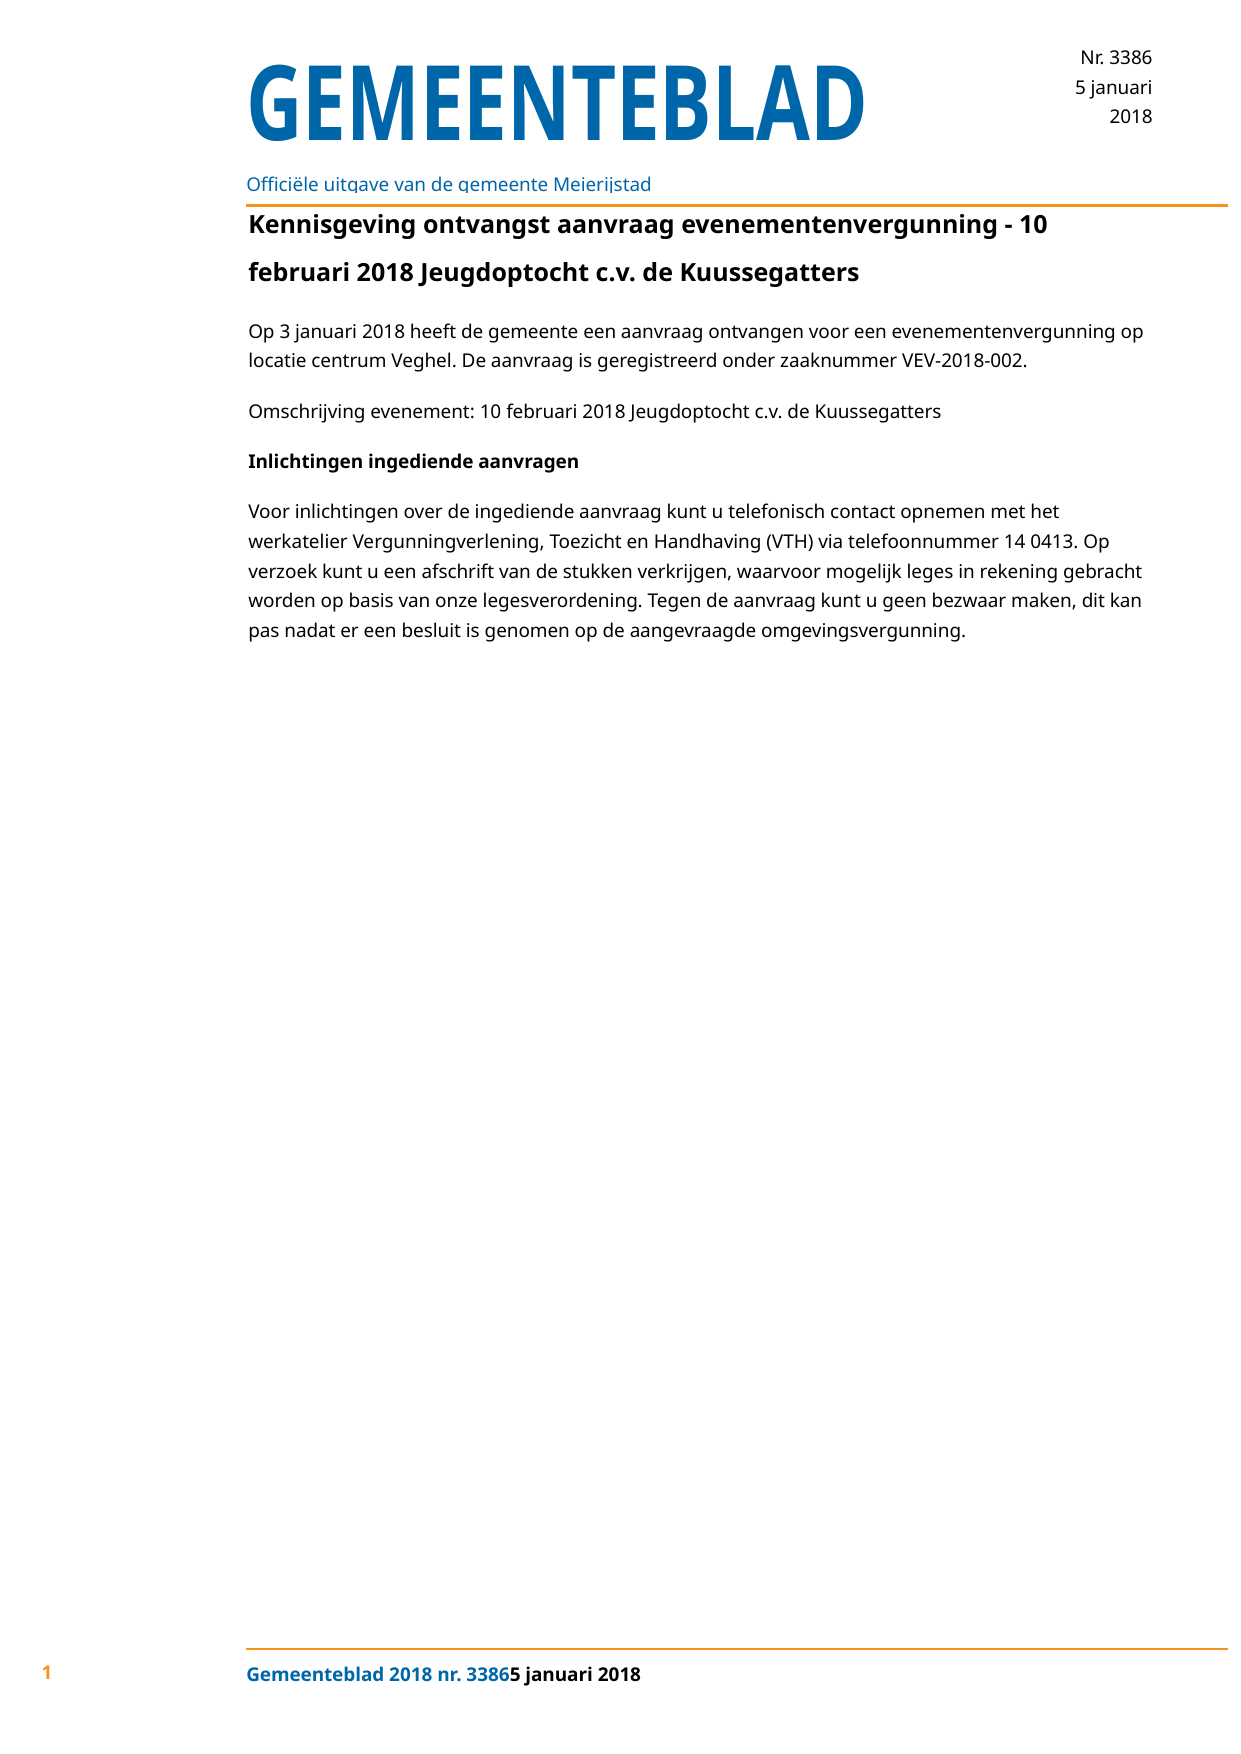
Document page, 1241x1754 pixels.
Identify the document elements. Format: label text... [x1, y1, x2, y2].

text Kennisgeving ontvangst aanvraag evenementenvergunning - 10 februari 2018 Jeugdoptocht c.v. de Kuussegatters [248, 207, 1152, 288]
text Inlichtingen ingediende aanvragen [248, 448, 1152, 474]
text Voor inlichtingen over de ingediende aanvraag kunt u telefonisch contact opnemen met het werkatelier Vergunningverlening, Toezicht en Handhaving (VTH) via telefoonnummer 14 0413. Op verzoek kunt u een afschrift van de stukken verkrijgen, waarvoor mogelijk leges in rekening gebracht worden op basis van onze legesverordening. Tegen de aanvraag kunt u geen bezwaar maken, dit kan pas nadat er een besluit is genomen op de aangevraagde omgevingsvergunning. [248, 499, 1152, 643]
picture [41, 47, 231, 172]
text Op 3 januari 2018 heeft de gemeente een aanvraag ontvangen voor een evenementenvergunning op locatie centrum Veghel. De aanvraag is geregistreerd onder zaaknummer VEV-2018-002. [248, 318, 1152, 373]
text Omschrijving evenement: 10 februari 2018 Jeugdoptocht c.v. de Kuussegatters [248, 398, 1152, 424]
